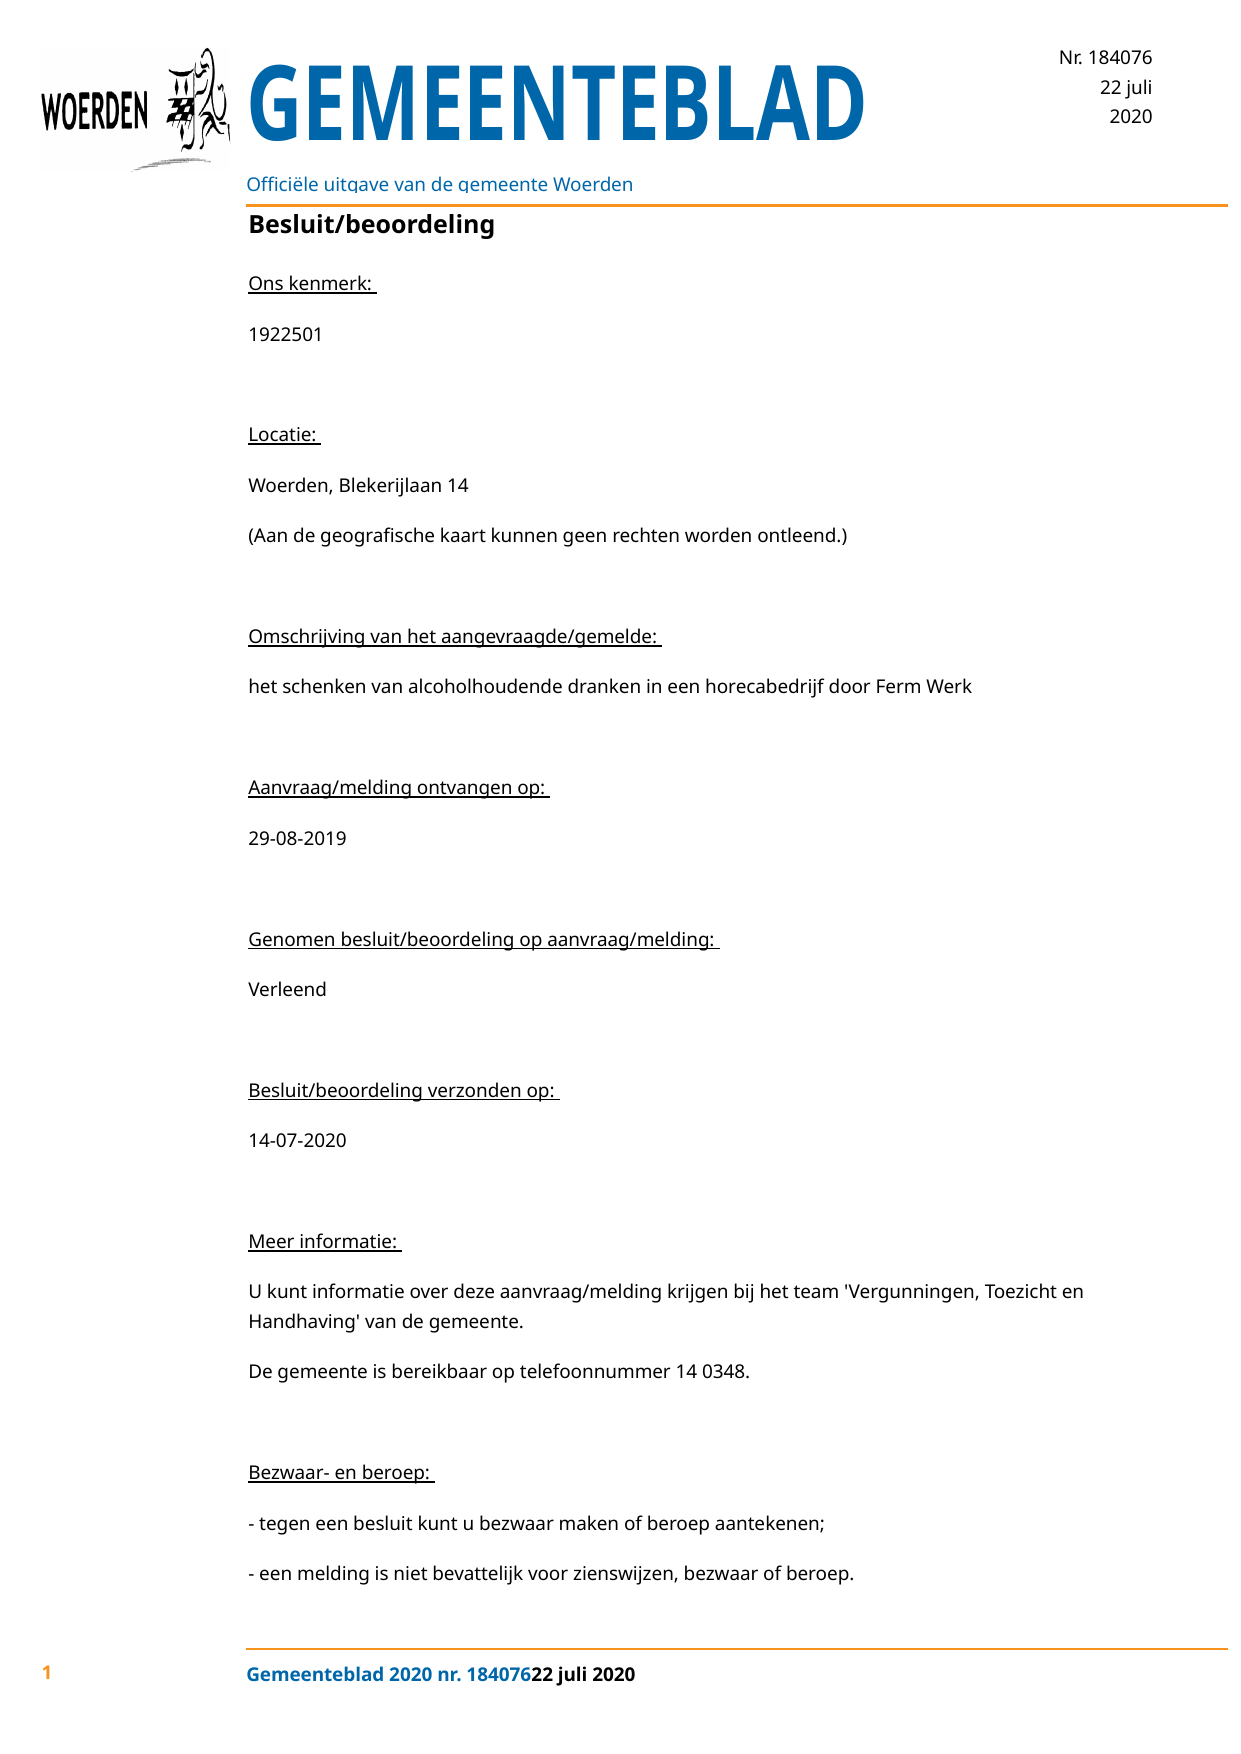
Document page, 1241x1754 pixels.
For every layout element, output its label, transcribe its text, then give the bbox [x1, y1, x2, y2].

text Besluit/beoordeling verzonden op: [248, 1077, 1152, 1103]
text Besluit/beoordeling [248, 207, 1152, 241]
text (Aan de geografische kaart kunnen geen rechten worden ontleend.) [248, 522, 1152, 548]
text Omschrijving van het aangevraagde/gemelde: [248, 623, 1152, 649]
text Bezwaar- en beroep: [248, 1459, 1152, 1485]
picture [41, 47, 231, 172]
text Ons kenmerk: [248, 270, 1152, 296]
text - tegen een besluit kunt u bezwaar maken of beroep aantekenen; [248, 1510, 1152, 1536]
text Locatie: [248, 422, 1152, 447]
text Meer informatie: [248, 1228, 1152, 1254]
text De gemeente is bereikbaar op telefoonnummer 14 0348. [248, 1359, 1152, 1384]
text Aanvraag/melding ontvangen op: [248, 774, 1152, 800]
text het schenken van alcoholhoudende dranken in een horecabedrijf door Ferm Werk [248, 674, 1152, 699]
text - een melding is niet bevattelijk voor zienswijzen, bezwaar of beroep. [248, 1560, 1152, 1586]
text 14-07-2020 [248, 1127, 1152, 1153]
text Woerden, Blekerijlaan 14 [248, 472, 1152, 498]
text U kunt informatie over deze aanvraag/melding krijgen bij het team 'Vergunningen, Toezicht en Handhaving' van de gemeente. [248, 1279, 1152, 1334]
text 1922501 [248, 321, 1152, 346]
text Genomen besluit/beoordeling op aanvraag/melding: [248, 926, 1152, 951]
text Verleend [248, 976, 1152, 1002]
text 29-08-2019 [248, 825, 1152, 851]
